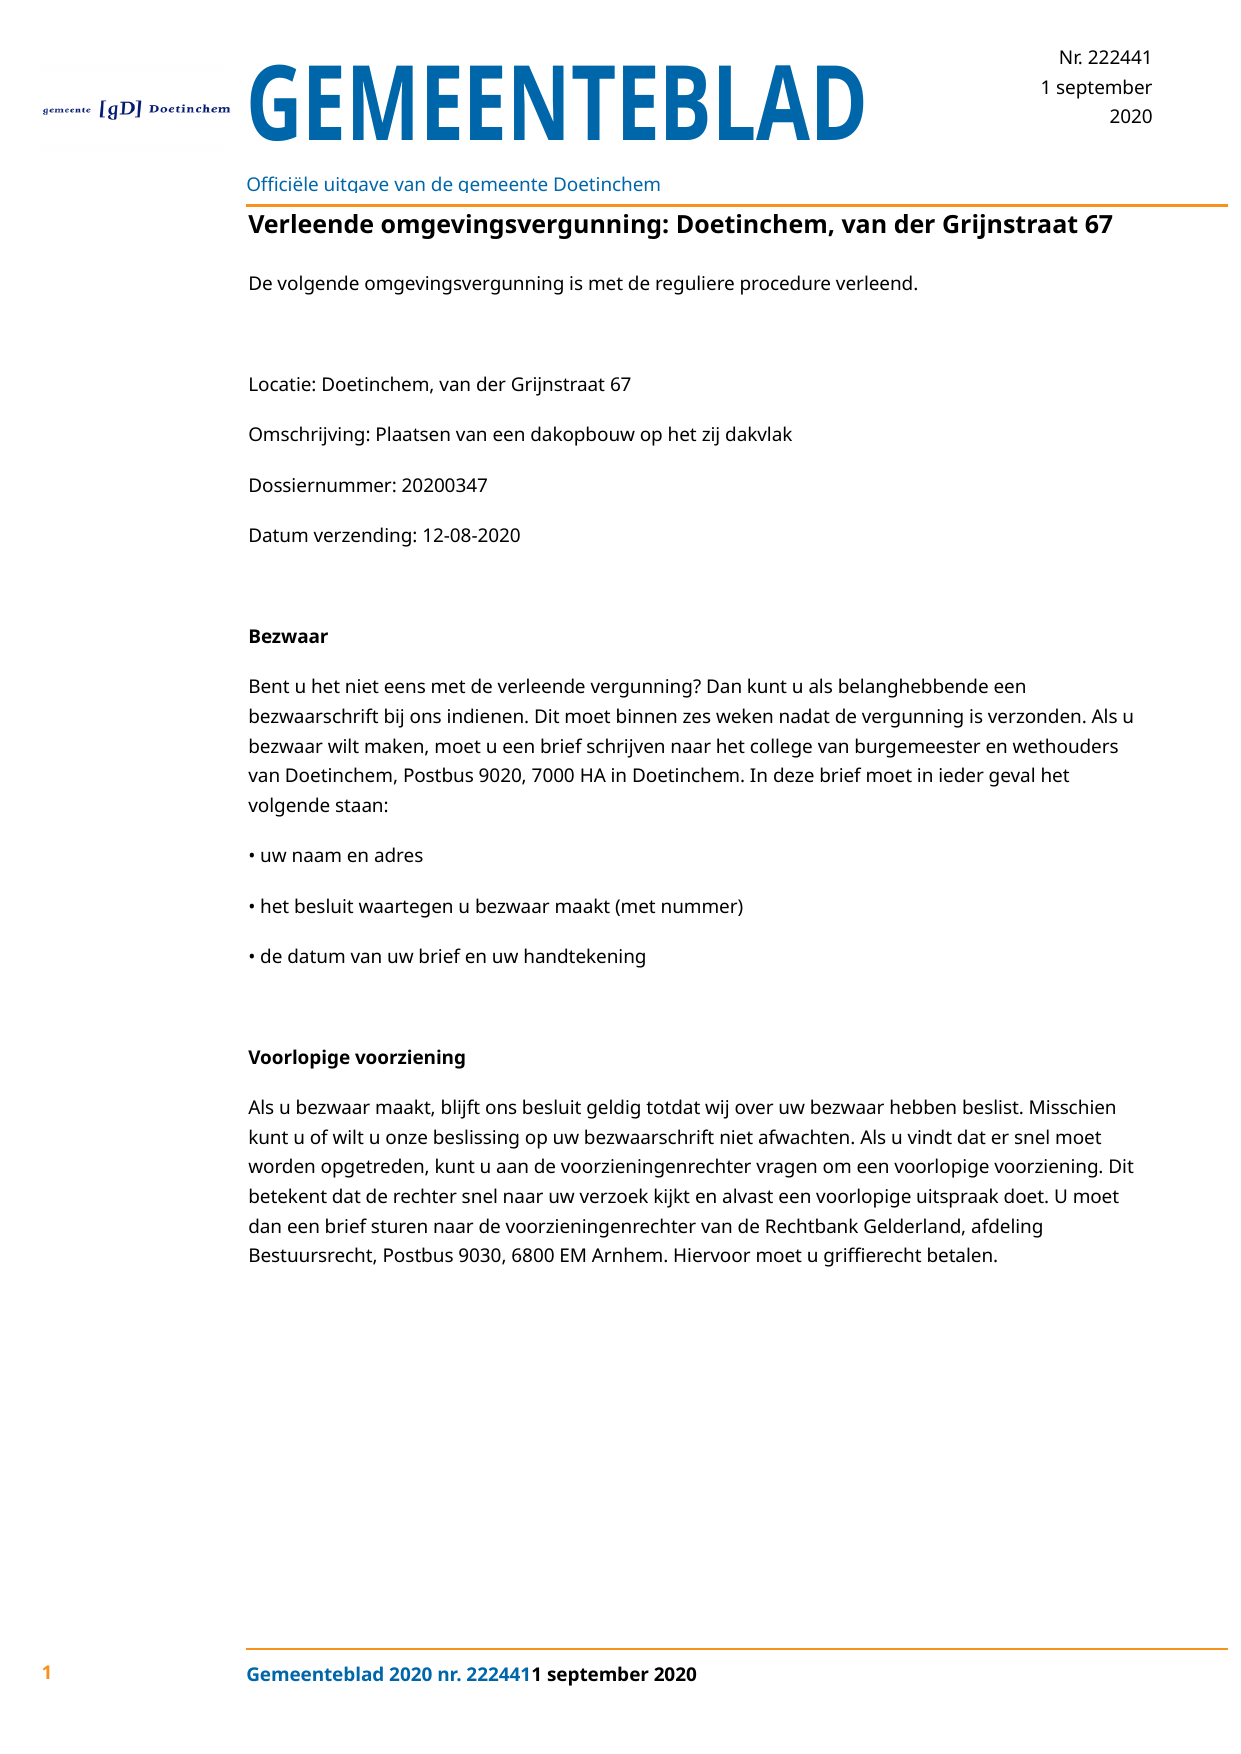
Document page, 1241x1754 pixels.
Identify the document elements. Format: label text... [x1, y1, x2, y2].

text De volgende omgevingsvergunning is met de reguliere procedure verleend. [248, 270, 1152, 296]
text Voorlopige voorziening [248, 1044, 1152, 1070]
text • uw naam en adres [248, 842, 1152, 868]
text Verleende omgevingsvergunning: Doetinchem, van der Grijnstraat 67 [248, 207, 1152, 241]
text • de datum van uw brief en uw handtekening [248, 943, 1152, 969]
picture [41, 47, 231, 172]
text Bezwaar [248, 623, 1152, 649]
text • het besluit waartegen u bezwaar maakt (met nummer) [248, 893, 1152, 918]
text Datum verzending: 12-08-2020 [248, 522, 1152, 548]
text Dossiernummer: 20200347 [248, 472, 1152, 498]
text Als u bezwaar maakt, blijft ons besluit geldig totdat wij over uw bezwaar hebben beslist. Misschien kunt u of wilt u onze beslissing op uw bezwaarschrift niet afwachten. Als u vindt dat er snel moet worden opgetreden, kunt u aan de voorzieningenrechter vragen om een voorlopige voorziening. Dit betekent dat de rechter snel naar uw verzoek kijkt en alvast een voorlopige uitspraak doet. U moet dan een brief sturen naar de voorzieningenrechter van de Rechtbank Gelderland, afdeling Bestuursrecht, Postbus 9030, 6800 EM Arnhem. Hiervoor moet u griffierecht betalen. [248, 1094, 1152, 1268]
text Bent u het niet eens met de verleende vergunning? Dan kunt u als belanghebbende een bezwaarschrift bij ons indienen. Dit moet binnen zes weken nadat de vergunning is verzonden. Als u bezwaar wilt maken, moet u een brief schrijven naar het college van burgemeester en wethouders van Doetinchem, Postbus 9020, 7000 HA in Doetinchem. In deze brief moet in ieder geval het volgende staan: [248, 674, 1152, 818]
text Locatie: Doetinchem, van der Grijnstraat 67 [248, 371, 1152, 397]
text Omschrijving: Plaatsen van een dakopbouw op het zij dakvlak [248, 422, 1152, 447]
